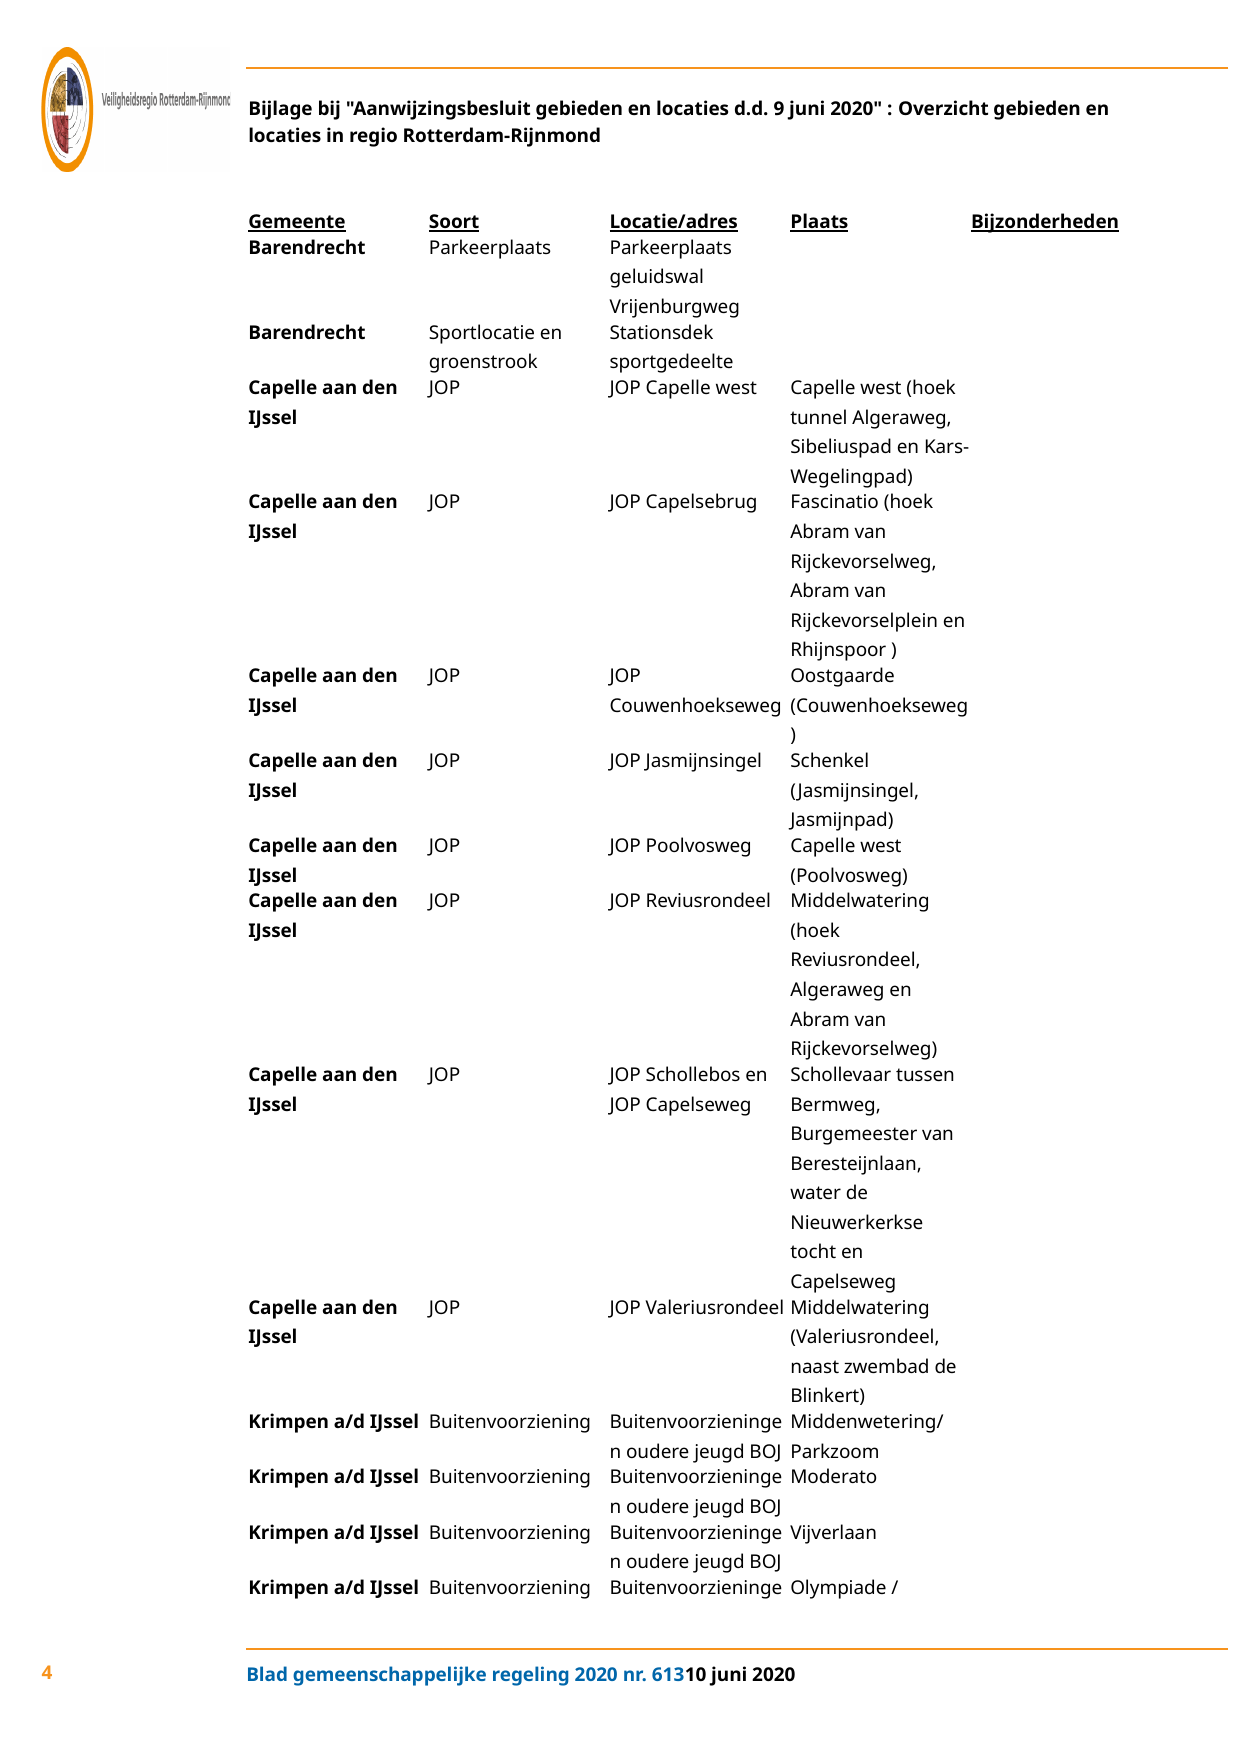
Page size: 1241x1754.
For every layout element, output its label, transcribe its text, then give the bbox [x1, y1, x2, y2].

picture [41, 47, 231, 172]
table_cell [971, 888, 1152, 1061]
table_cell [971, 663, 1152, 747]
table_cell [971, 1061, 1152, 1294]
table_cell Parkeerplaats [429, 234, 609, 319]
table_cell Vijverlaan [790, 1519, 971, 1574]
text Bijlage bij "Aanwijzingsbesluit gebieden en locaties d.d. 9 juni 2020" : Overzicht gebieden en locaties in regio Rotterdam-Rijnmond [248, 95, 1152, 149]
table_cell Capelle west (Poolvosweg) [790, 832, 971, 887]
table_cell Moderato [790, 1464, 971, 1519]
table_cell JOP Couwenhoekseweg [609, 663, 790, 747]
table_cell [971, 1574, 1152, 1600]
table_cell Fascinatio (hoek Abram van Rijckevorselweg, Abram van Rijckevorselplein en Rhijnspoor ) [790, 489, 971, 662]
table_cell Capelle aan den IJssel [248, 747, 429, 832]
table_cell JOP [429, 489, 609, 662]
table_cell [790, 319, 971, 374]
table_cell Capelle aan den IJssel [248, 832, 429, 887]
table_cell [971, 319, 1152, 374]
table_cell JOP Jasmijnsingel [609, 747, 790, 832]
table_cell JOP Schollebos en JOP Capelseweg [609, 1061, 790, 1294]
table_cell JOP [429, 1294, 609, 1408]
table_cell [971, 374, 1152, 489]
table_cell Middenwetering/Parkzoom [790, 1409, 971, 1464]
table_cell Schollevaar tussen Bermweg, Burgemeester van Beresteijnlaan, water de Nieuwerkerkse tocht en Capelseweg [790, 1061, 971, 1294]
table_cell JOP [429, 832, 609, 887]
table_cell Capelle aan den IJssel [248, 374, 429, 489]
table_cell JOP Reviusrondeel [609, 888, 790, 1061]
table_header Soort [429, 208, 609, 234]
table_cell [971, 1464, 1152, 1519]
table_cell Buitenvoorziening [429, 1519, 609, 1574]
table_cell Schenkel (Jasmijnsingel, Jasmijnpad) [790, 747, 971, 832]
table_cell JOP [429, 747, 609, 832]
table_cell Buitenvoorziening [429, 1574, 609, 1600]
table_cell Oostgaarde (Couwenhoekseweg ) [790, 663, 971, 747]
table_cell [971, 1294, 1152, 1408]
table_cell JOP Poolvosweg [609, 832, 790, 887]
table_cell [971, 489, 1152, 662]
table_cell JOP [429, 374, 609, 489]
table_header Gemeente [248, 208, 429, 234]
table_cell Stationsdek sportgedeelte [609, 319, 790, 374]
table_cell [790, 234, 971, 319]
table_cell [971, 234, 1152, 319]
table_cell JOP Capelsebrug [609, 489, 790, 662]
table_cell JOP Capelle west [609, 374, 790, 489]
table_cell Krimpen a/d IJssel [248, 1409, 429, 1464]
table_cell Buitenvoorziening [429, 1464, 609, 1519]
table_cell Parkeerplaats geluidswal Vrijenburgweg [609, 234, 790, 319]
table_cell JOP Valeriusrondeel [609, 1294, 790, 1408]
table_cell Krimpen a/d IJssel [248, 1574, 429, 1600]
table_cell Olympiade / [790, 1574, 971, 1600]
table_header Bijzonderheden [971, 208, 1152, 234]
table_cell [971, 1519, 1152, 1574]
table_cell Capelle west (hoek tunnel Algeraweg, Sibeliuspad en Kars-Wegelingpad) [790, 374, 971, 489]
table_cell Barendrecht [248, 319, 429, 374]
table_cell Capelle aan den IJssel [248, 663, 429, 747]
table_cell Capelle aan den IJssel [248, 489, 429, 662]
table_header Plaats [790, 208, 971, 234]
table_cell Buitenvoorzieningen oudere jeugd BOJ [609, 1409, 790, 1464]
table_header Locatie/adres [609, 208, 790, 234]
table_cell Capelle aan den IJssel [248, 1061, 429, 1294]
table_cell Buitenvoorzieningen oudere jeugd BOJ [609, 1464, 790, 1519]
table_cell Buitenvoorziening [429, 1409, 609, 1464]
table_cell Barendrecht [248, 234, 429, 319]
table_cell [971, 832, 1152, 887]
table_cell Middelwatering (Valeriusrondeel, naast zwembad de Blinkert) [790, 1294, 971, 1408]
table_cell Capelle aan den IJssel [248, 888, 429, 1061]
table_cell Sportlocatie en groenstrook [429, 319, 609, 374]
table_cell JOP [429, 1061, 609, 1294]
table_cell JOP [429, 663, 609, 747]
table_cell Capelle aan den IJssel [248, 1294, 429, 1408]
table_cell JOP [429, 888, 609, 1061]
table_cell Krimpen a/d IJssel [248, 1464, 429, 1519]
table_cell Krimpen a/d IJssel [248, 1519, 429, 1574]
table_cell Buitenvoorzieninge [609, 1574, 790, 1600]
table_cell Middelwatering (hoek Reviusrondeel, Algeraweg en Abram van Rijckevorselweg) [790, 888, 971, 1061]
table_cell Buitenvoorzieningen oudere jeugd BOJ [609, 1519, 790, 1574]
table_cell [971, 747, 1152, 832]
table_cell [971, 1409, 1152, 1464]
